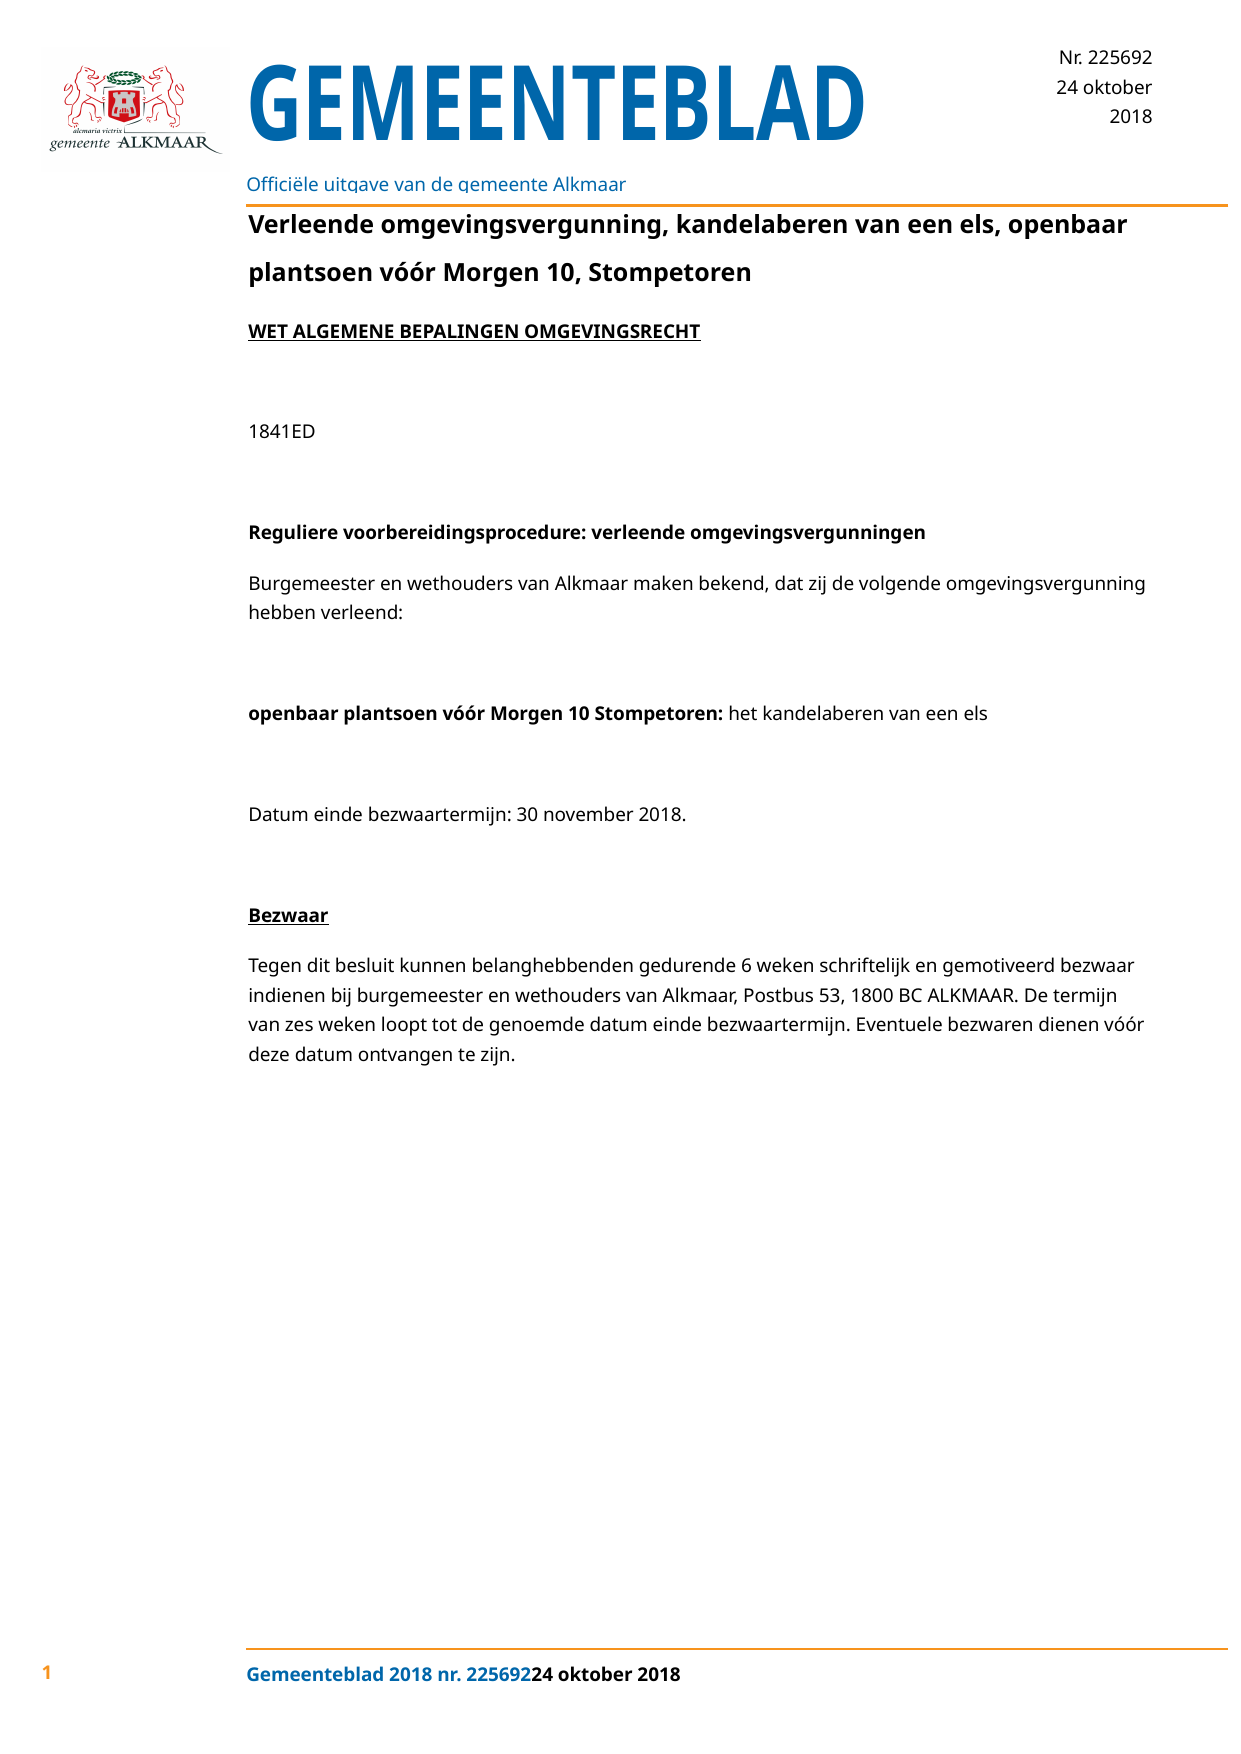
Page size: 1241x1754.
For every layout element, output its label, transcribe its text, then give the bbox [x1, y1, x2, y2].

text 1841ED [248, 419, 1152, 444]
text WET ALGEMENE BEPALINGEN OMGEVINGSRECHT [248, 318, 1152, 344]
text Bezwaar [248, 902, 1152, 928]
text Tegen dit besluit kunnen belanghebbenden gedurende 6 weken schriftelijk en gemotiveerd bezwaar indienen bij burgemeester en wethouders van Alkmaar, Postbus 53, 1800 BC ALKMAAR. De termijn van zes weken loopt tot de genoemde datum einde bezwaartermijn. Eventuele bezwaren dienen vóór deze datum ontvangen te zijn. [248, 952, 1152, 1067]
text Datum einde bezwaartermijn: 30 november 2018. [248, 801, 1152, 827]
picture [41, 47, 231, 172]
text openbaar plantsoen vóór Morgen 10 Stompetoren: het kandelaberen van een els [248, 700, 1152, 726]
text Reguliere voorbereidingsprocedure: verleende omgevingsvergunningen [248, 519, 1152, 545]
text Verleende omgevingsvergunning, kandelaberen van een els, openbaar plantsoen vóór Morgen 10, Stompetoren [248, 207, 1152, 288]
text Burgemeester en wethouders van Alkmaar maken bekend, dat zij de volgende omgevingsvergunning hebben verleend: [248, 570, 1152, 625]
